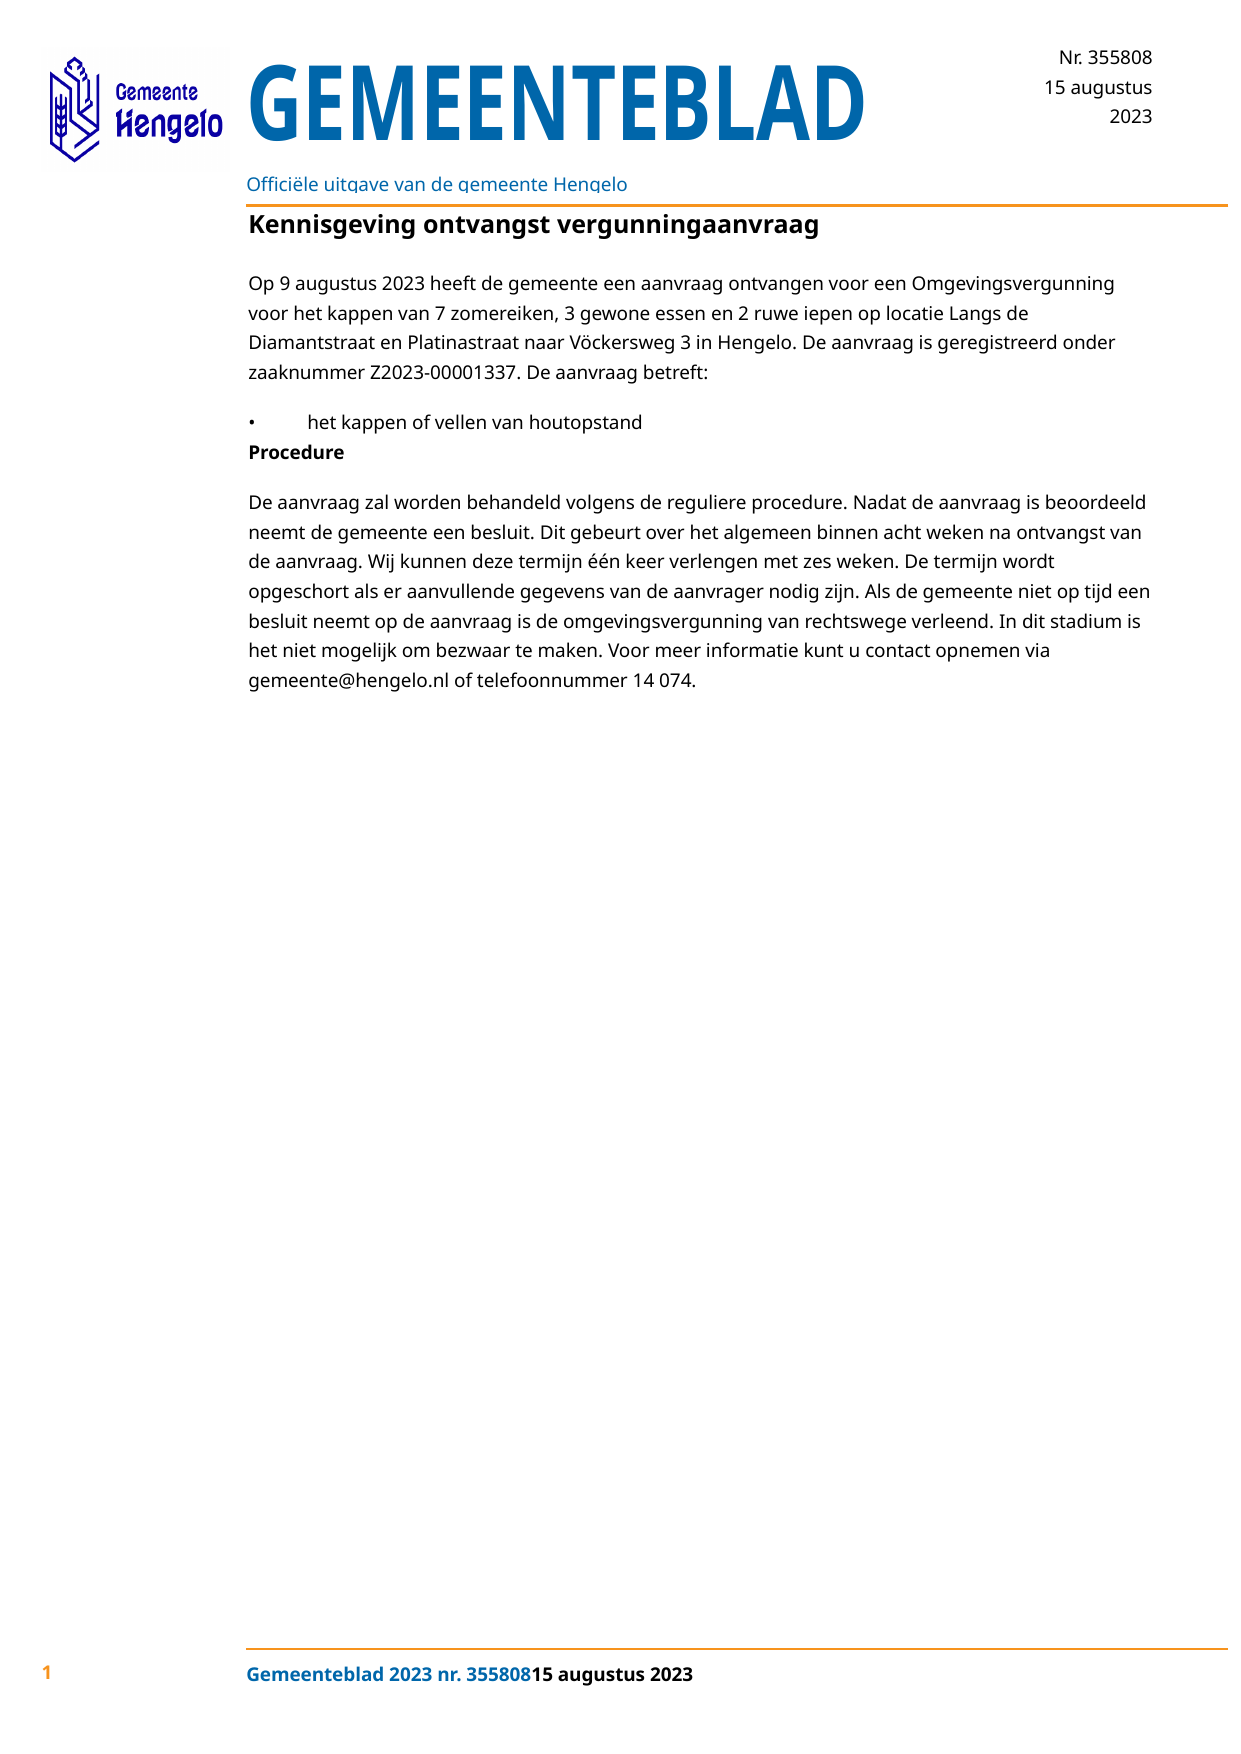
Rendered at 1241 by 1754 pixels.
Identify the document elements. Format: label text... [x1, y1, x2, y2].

text Kennisgeving ontvangst vergunningaanvraag [248, 207, 1152, 241]
text De aanvraag zal worden behandeld volgens de reguliere procedure. Nadat de aanvraag is beoordeeld neemt de gemeente een besluit. Dit gebeurt over het algemeen binnen acht weken na ontvangst van de aanvraag. Wij kunnen deze termijn één keer verlengen met zes weken. De termijn wordt opgeschort als er aanvullende gegevens van de aanvrager nodig zijn. Als de gemeente niet op tijd een besluit neemt op de aanvraag is de omgevingsvergunning van rechtswege verleend. In dit stadium is het niet mogelijk om bezwaar te maken. Voor meer informatie kunt u contact opnemen via gemeente@hengelo.nl of telefoonnummer 14 074. [248, 489, 1152, 693]
text Procedure [248, 439, 1152, 465]
list het kappen of vellen van houtopstand [248, 409, 1152, 435]
picture [41, 47, 231, 172]
text Op 9 augustus 2023 heeft de gemeente een aanvraag ontvangen voor een Omgevingsvergunning voor het kappen van 7 zomereiken, 3 gewone essen en 2 ruwe iepen op locatie Langs de Diamantstraat en Platinastraat naar Vöckersweg 3 in Hengelo. De aanvraag is geregistreerd onder zaaknummer Z2023-00001337. De aanvraag betreft: [248, 270, 1152, 385]
